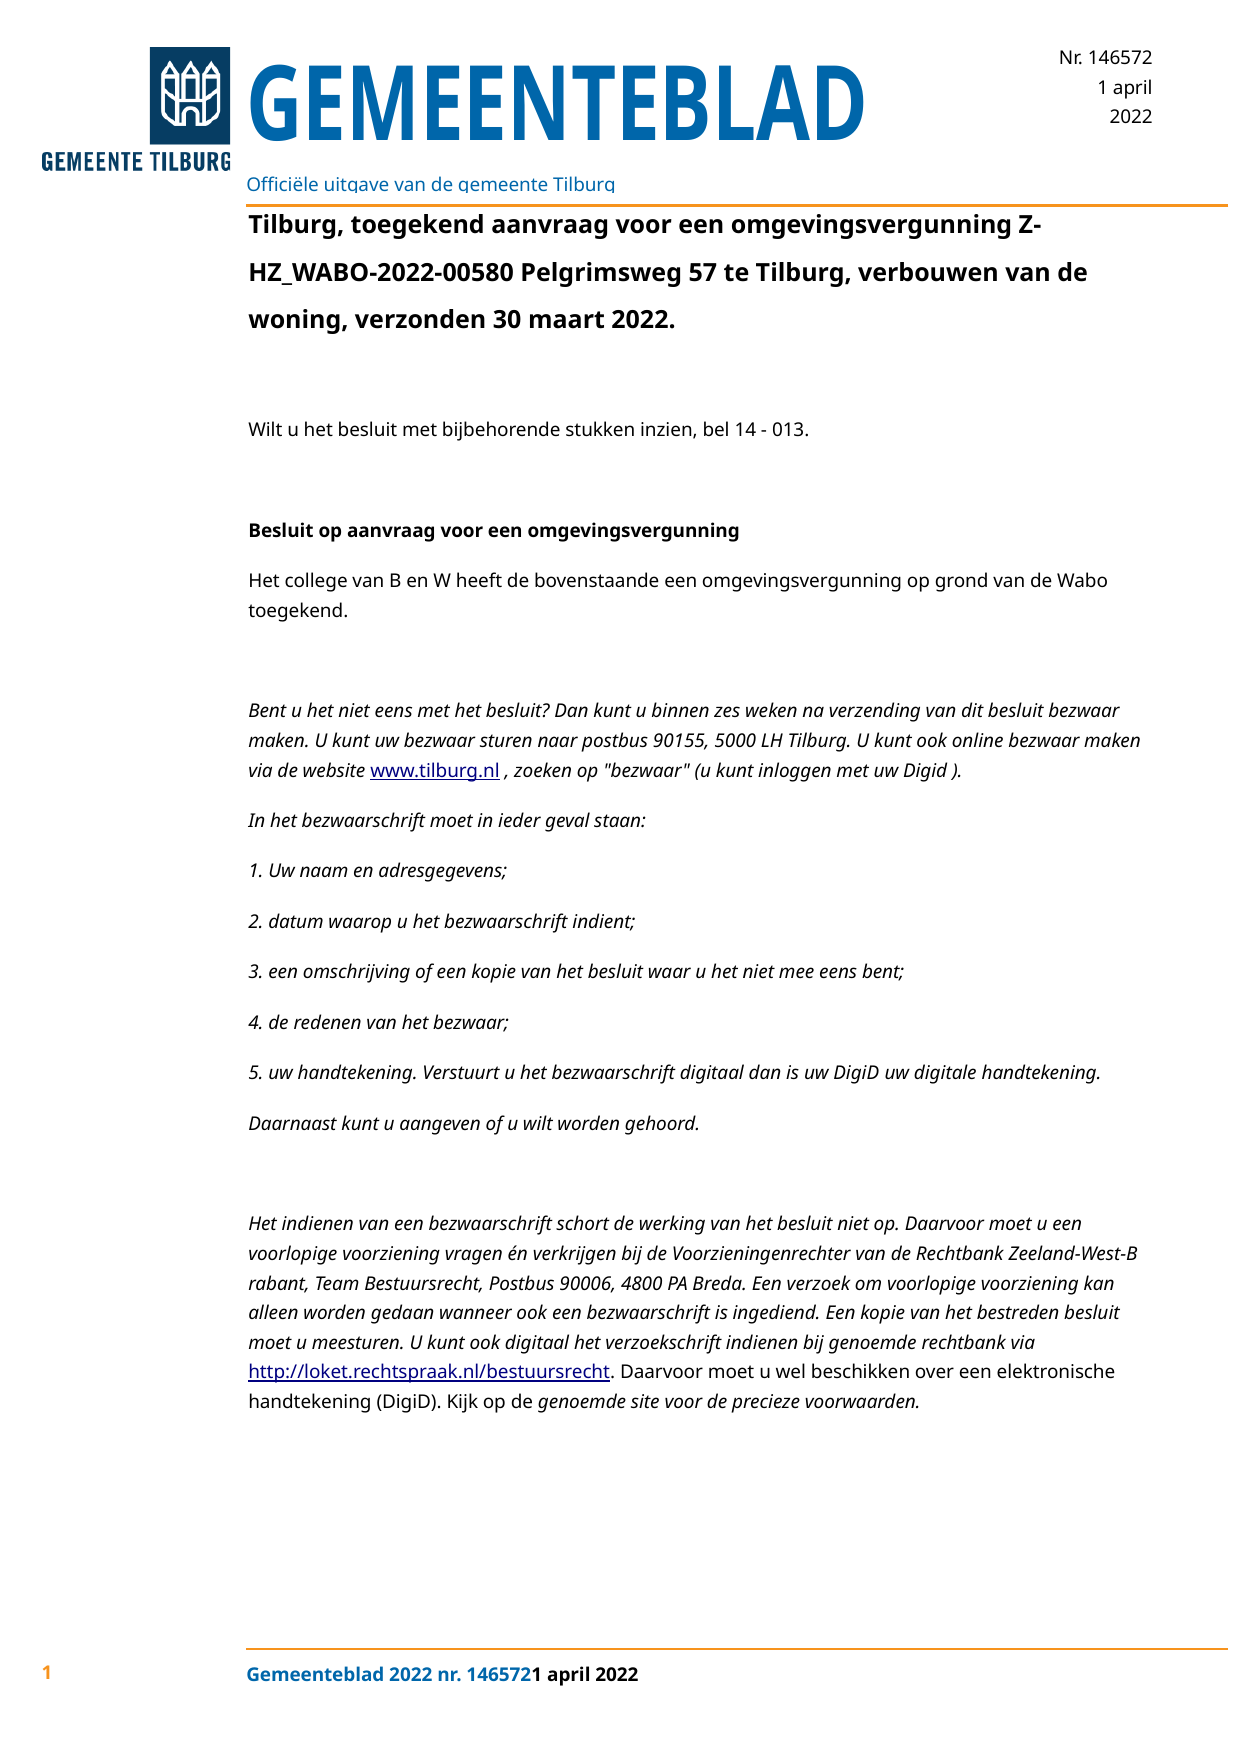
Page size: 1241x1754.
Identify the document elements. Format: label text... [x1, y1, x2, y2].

text Besluit op aanvraag voor een omgevingsvergunning [248, 517, 1152, 542]
text 2. datum waarop u het bezwaarschrift indient; [248, 908, 1152, 934]
text Tilburg, toegekend aanvraag voor een omgevingsvergunning Z-HZ_WABO-2022-00580 Pelgrimsweg 57 te Tilburg, verbouwen van de woning, verzonden 30 maart 2022. [248, 207, 1152, 336]
text 1. Uw naam en adresgegevens; [248, 858, 1152, 883]
picture [41, 47, 231, 172]
text Het college van B en W heeft de bovenstaande een omgevingsvergunning op grond van de Wabo toegekend. [248, 567, 1152, 622]
text Bent u het niet eens met het besluit? Dan kunt u binnen zes weken na verzending van dit besluit bezwaar maken. U kunt uw bezwaar sturen naar postbus 90155, 5000 LH Tilburg. U kunt ook online bezwaar maken via de website www.tilburg.nl , zoeken op "bezwaar" (u kunt inloggen met uw Digid ). [248, 698, 1152, 782]
text 5. uw handtekening. Verstuurt u het bezwaarschrift digitaal dan is uw DigiD uw digitale handtekening. [248, 1059, 1152, 1085]
text In het bezwaarschrift moet in ieder geval staan: [248, 807, 1152, 833]
text Daarnaast kunt u aangeven of u wilt worden gehoord. [248, 1110, 1152, 1135]
text 4. de redenen van het bezwaar; [248, 1009, 1152, 1034]
text Wilt u het besluit met bijbehorende stukken inzien, bel 14 - 013. [248, 416, 1152, 442]
text 3. een omschrijving of een kopie van het besluit waar u het niet mee eens bent; [248, 958, 1152, 984]
text Het indienen van een bezwaarschrift schort de werking van het besluit niet op. Daarvoor moet u een voorlopige voorziening vragen én verkrijgen bij de Voorzieningenrechter van de Rechtbank Zeeland-West-B rabant, Team Bestuursrecht, Postbus 90006, 4800 PA Breda. Een verzoek om voorlopige voorziening kan alleen worden gedaan wanneer ook een bezwaarschrift is ingediend. Een kopie van het bestreden besluit moet u meesturen. U kunt ook digitaal het verzoekschrift indienen bij genoemde rechtbank via http://loket.rechtspraak.nl/bestuursrecht. Daarvoor moet u wel beschikken over een elektronische handtekening (DigiD). Kijk op de genoemde site voor de precieze voorwaarden. [248, 1211, 1152, 1414]
